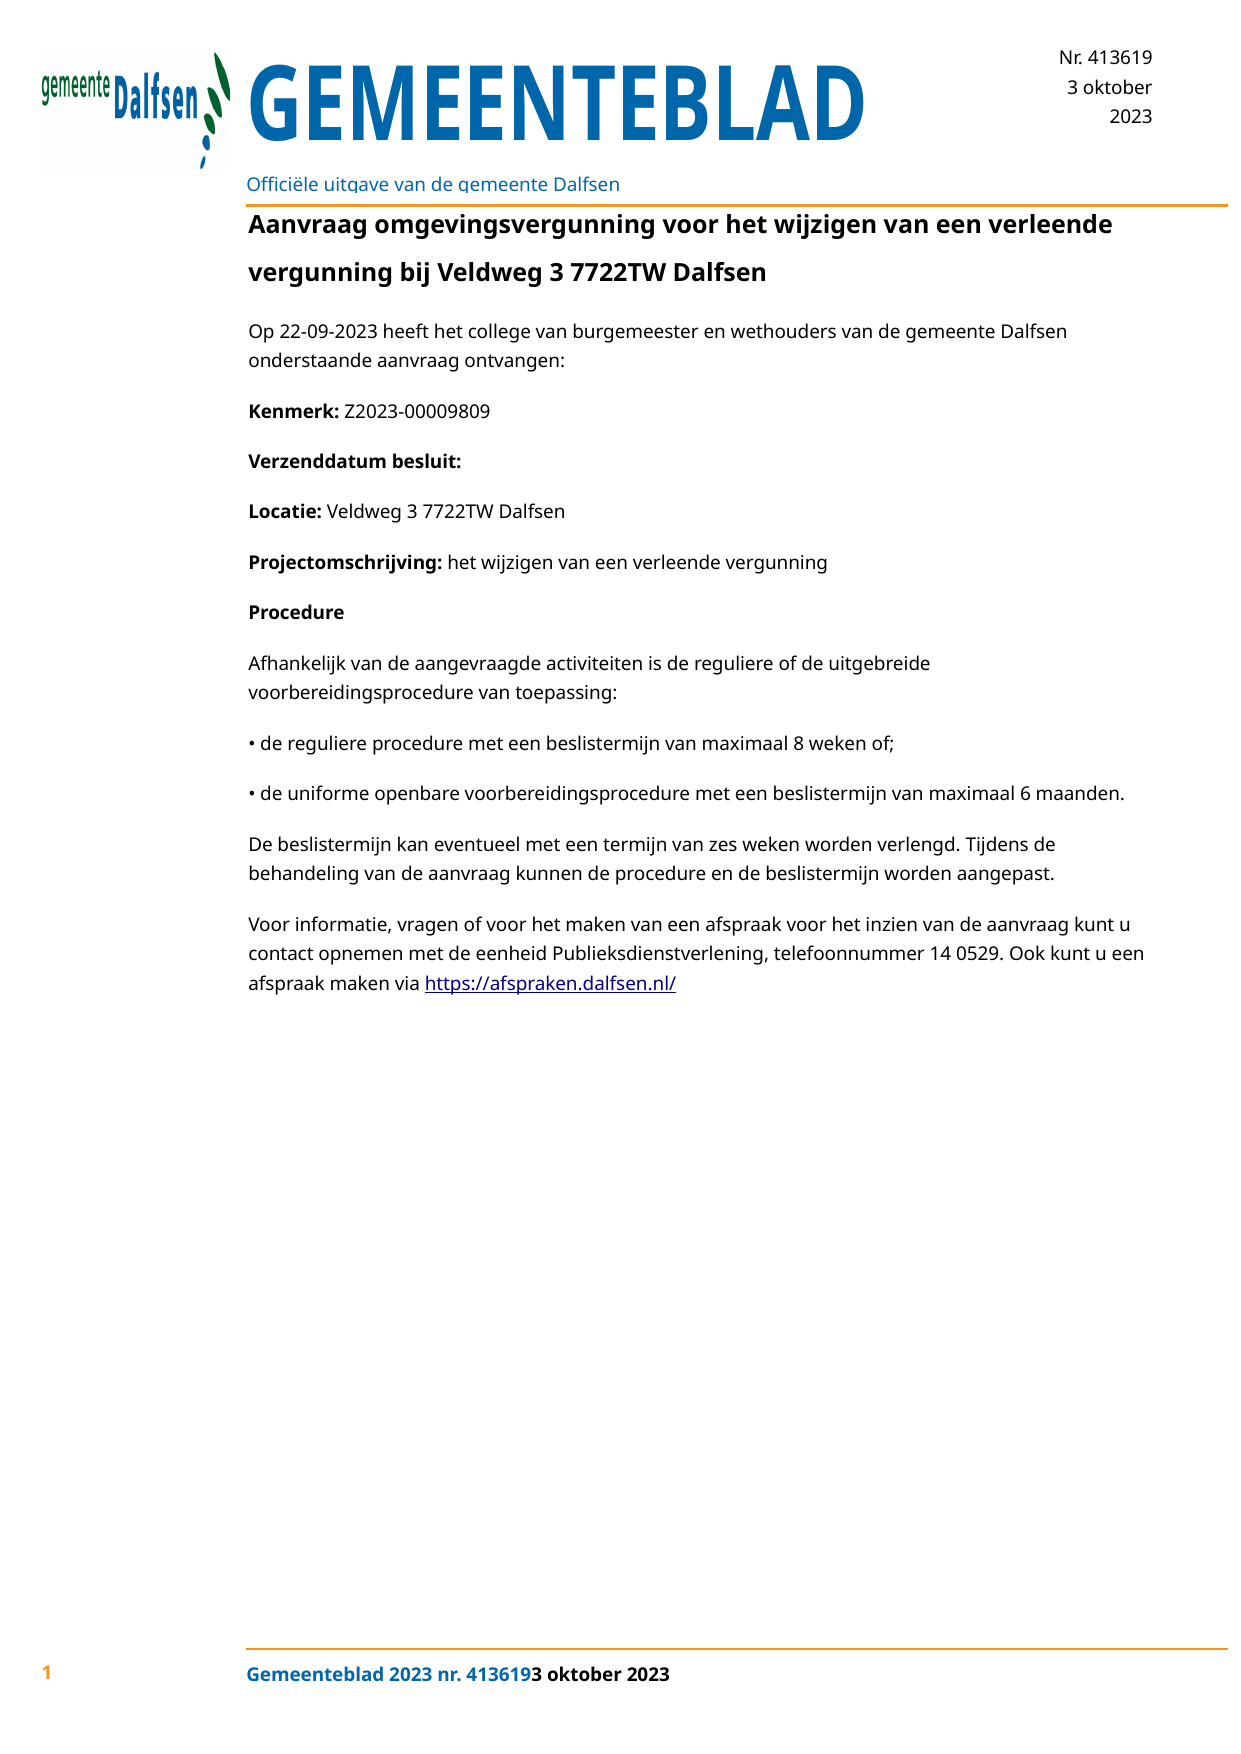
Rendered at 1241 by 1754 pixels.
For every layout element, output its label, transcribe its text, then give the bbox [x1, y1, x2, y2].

text Verzenddatum besluit: [248, 448, 1152, 474]
text Afhankelijk van de aangevraagde activiteiten is de reguliere of de uitgebreide voorbereidingsprocedure van toepassing: [248, 650, 1152, 705]
text Projectomschrijving: het wijzigen van een verleende vergunning [248, 549, 1152, 575]
text Op 22-09-2023 heeft het college van burgemeester en wethouders van de gemeente Dalfsen onderstaande aanvraag ontvangen: [248, 318, 1152, 373]
text De beslistermijn kan eventueel met een termijn van zes weken worden verlengd. Tijdens de behandeling van de aanvraag kunnen de procedure en de beslistermijn worden aangepast. [248, 831, 1152, 886]
picture [41, 47, 231, 172]
text Aanvraag omgevingsvergunning voor het wijzigen van een verleende vergunning bij Veldweg 3 7722TW Dalfsen [248, 207, 1152, 288]
text Locatie: Veldweg 3 7722TW Dalfsen [248, 499, 1152, 524]
text Procedure [248, 599, 1152, 625]
text Voor informatie, vragen of voor het maken van een afspraak voor het inzien van de aanvraag kunt u contact opnemen met de eenheid Publieksdienstverlening, telefoonnummer 14 0529. Ook kunt u een afspraak maken via https://afspraken.dalfsen.nl/ [248, 911, 1152, 996]
text • de reguliere procedure met een beslistermijn van maximaal 8 weken of; [248, 730, 1152, 756]
text • de uniforme openbare voorbereidingsprocedure met een beslistermijn van maximaal 6 maanden. [248, 780, 1152, 806]
text Kenmerk: Z2023-00009809 [248, 398, 1152, 424]
